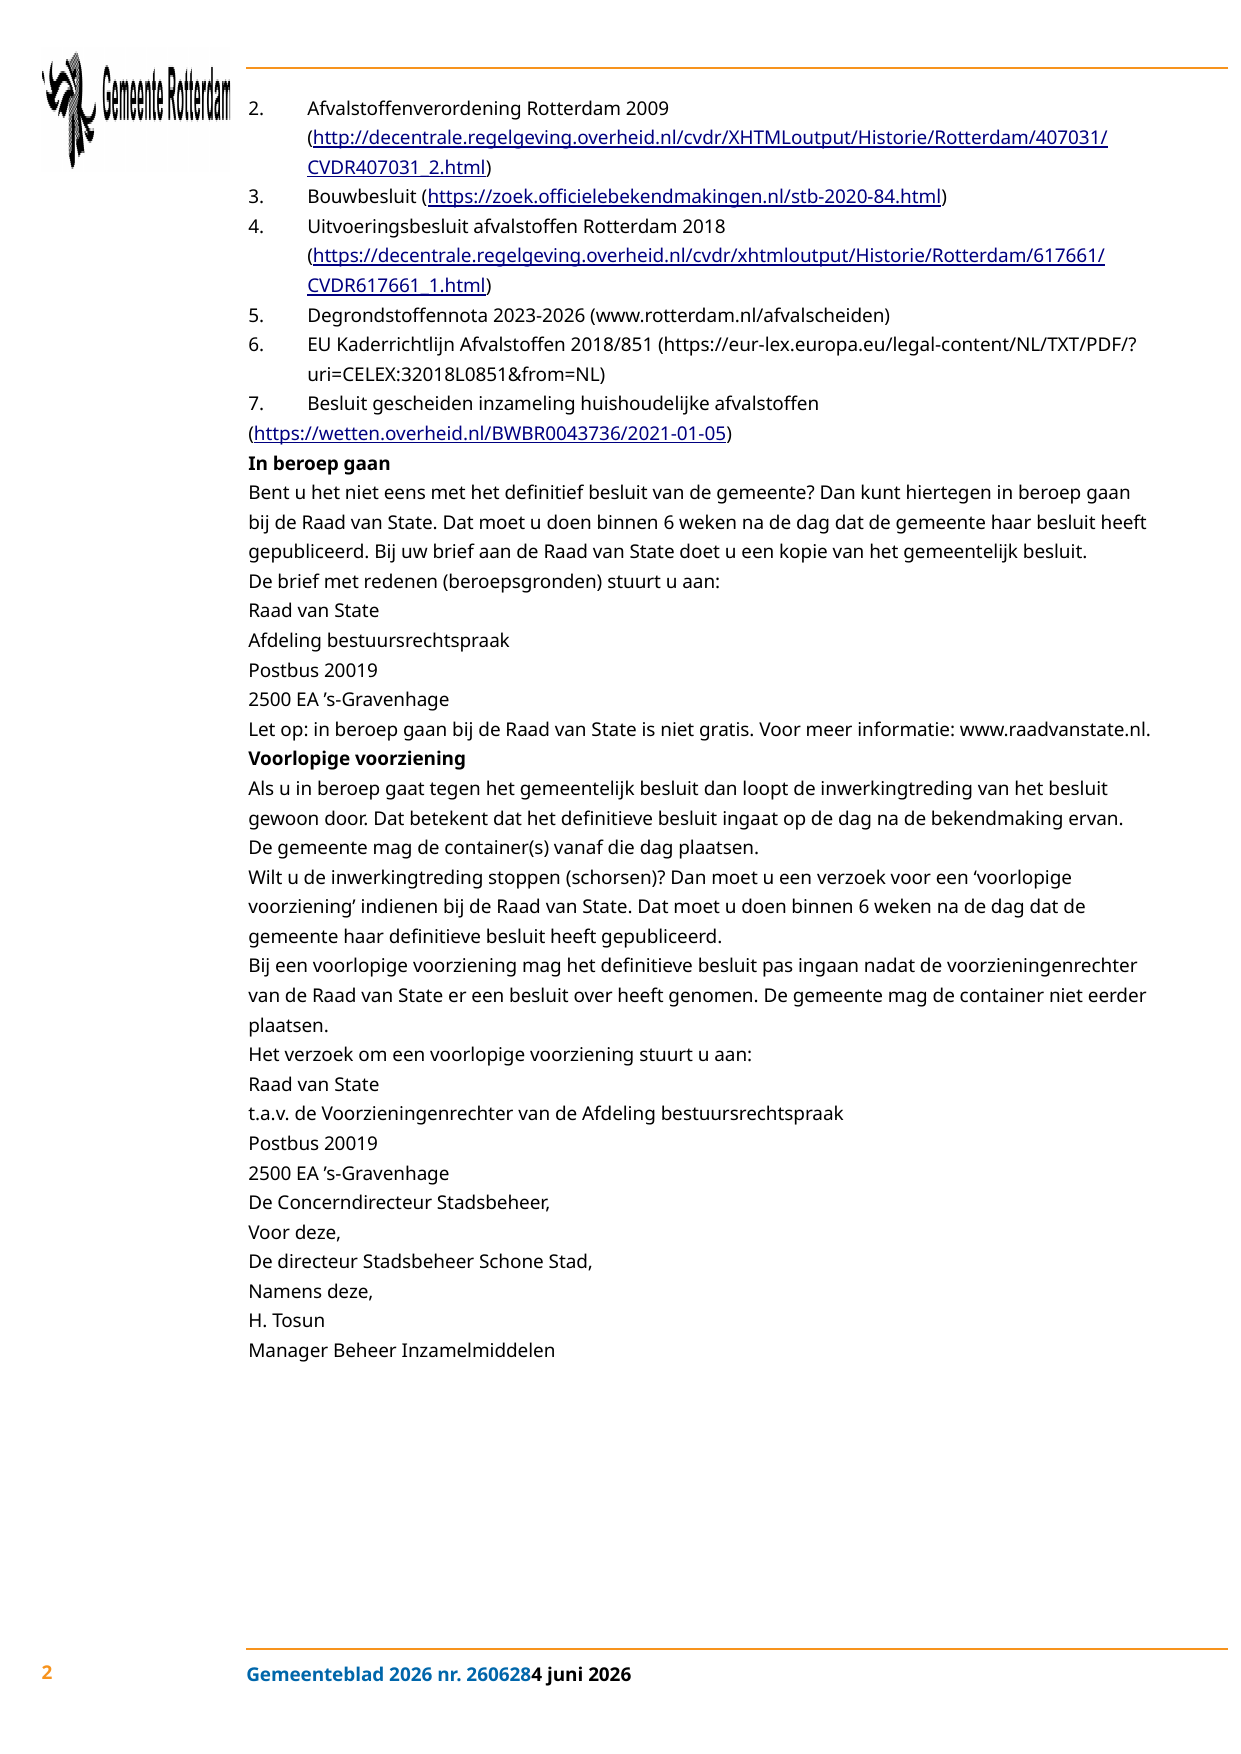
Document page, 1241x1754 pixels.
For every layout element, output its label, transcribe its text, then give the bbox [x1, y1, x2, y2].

list Uitvoeringsbesluit afvalstoffen Rotterdam 2018 (https://decentrale.regelgeving.overheid.nl/cvdr/xhtmloutput/Historie/Rotterdam/617661/CVDR617661_1.html) [248, 213, 1152, 298]
text Het verzoek om een voorlopige voorziening stuurt u aan: [248, 1041, 1152, 1067]
text Bent u het niet eens met het definitief besluit van de gemeente? Dan kunt hiertegen in beroep gaan bij de Raad van State. Dat moet u doen binnen 6 weken na de dag dat de gemeente haar besluit heeft gepubliceerd. Bij uw brief aan de Raad van State doet u een kopie van het gemeentelijk besluit. [248, 479, 1152, 564]
text 2500 EA ’s-Gravenhage [248, 1160, 1152, 1186]
text Raad van State [248, 1071, 1152, 1097]
text In beroep gaan [248, 450, 1152, 476]
text Afdeling bestuursrechtspraak [248, 627, 1152, 653]
list EU Kaderrichtlijn Afvalstoffen 2018/851 (https://eur-lex.europa.eu/legal-content/NL/TXT/PDF/?uri=CELEX:32018L0851&from=NL) [248, 331, 1152, 387]
text 2500 EA ’s-Gravenhage [248, 686, 1152, 712]
list Besluit gescheiden inzameling huishoudelijke afvalstoffen [248, 391, 1152, 416]
text Voorlopige voorziening [248, 746, 1152, 771]
list Degrondstoffennota 2023-2026 (www.rotterdam.nl/afvalscheiden) [248, 302, 1152, 328]
list Bouwbesluit (https://zoek.officielebekendmakingen.nl/stb-2020-84.html) [248, 183, 1152, 209]
text Als u in beroep gaat tegen het gemeentelijk besluit dan loopt de inwerkingtreding van het besluit gewoon door. Dat betekent dat het definitieve besluit ingaat op de dag na de bekendmaking ervan. De gemeente mag de container(s) vanaf die dag plaatsen. [248, 775, 1152, 860]
text Raad van State [248, 598, 1152, 623]
text Postbus 20019 [248, 1130, 1152, 1156]
text H. Tosun [248, 1308, 1152, 1333]
text Voor deze, [248, 1219, 1152, 1245]
text Wilt u de inwerkingtreding stoppen (schorsen)? Dan moet u een verzoek voor een ‘voorlopige voorziening’ indienen bij de Raad van State. Dat moet u doen binnen 6 weken na de dag dat de gemeente haar definitieve besluit heeft gepubliceerd. [248, 864, 1152, 949]
text t.a.v. de Voorzieningenrechter van de Afdeling bestuursrechtspraak [248, 1101, 1152, 1126]
text De brief met redenen (beroepsgronden) stuurt u aan: [248, 568, 1152, 594]
text De Concerndirecteur Stadsbeheer, [248, 1189, 1152, 1215]
picture [41, 47, 231, 172]
text De directeur Stadsbeheer Schone Stad, [248, 1248, 1152, 1274]
text (https://wetten.overheid.nl/BWBR0043736/2021-01-05) [248, 420, 1152, 446]
text Let op: in beroep gaan bij de Raad van State is niet gratis. Voor meer informatie: www.raadvanstate.nl. [248, 716, 1152, 742]
list Afvalstoffenverordening Rotterdam 2009 (http://decentrale.regelgeving.overheid.nl/cvdr/XHTMLoutput/Historie/Rotterdam/407031/CVDR407031_2.html) [248, 95, 1152, 180]
text Manager Beheer Inzamelmiddelen [248, 1337, 1152, 1363]
text Postbus 20019 [248, 657, 1152, 683]
text Namens deze, [248, 1278, 1152, 1304]
text Bij een voorlopige voorziening mag het definitieve besluit pas ingaan nadat de voorzieningenrechter van de Raad van State er een besluit over heeft genomen. De gemeente mag de container niet eerder plaatsen. [248, 953, 1152, 1038]
